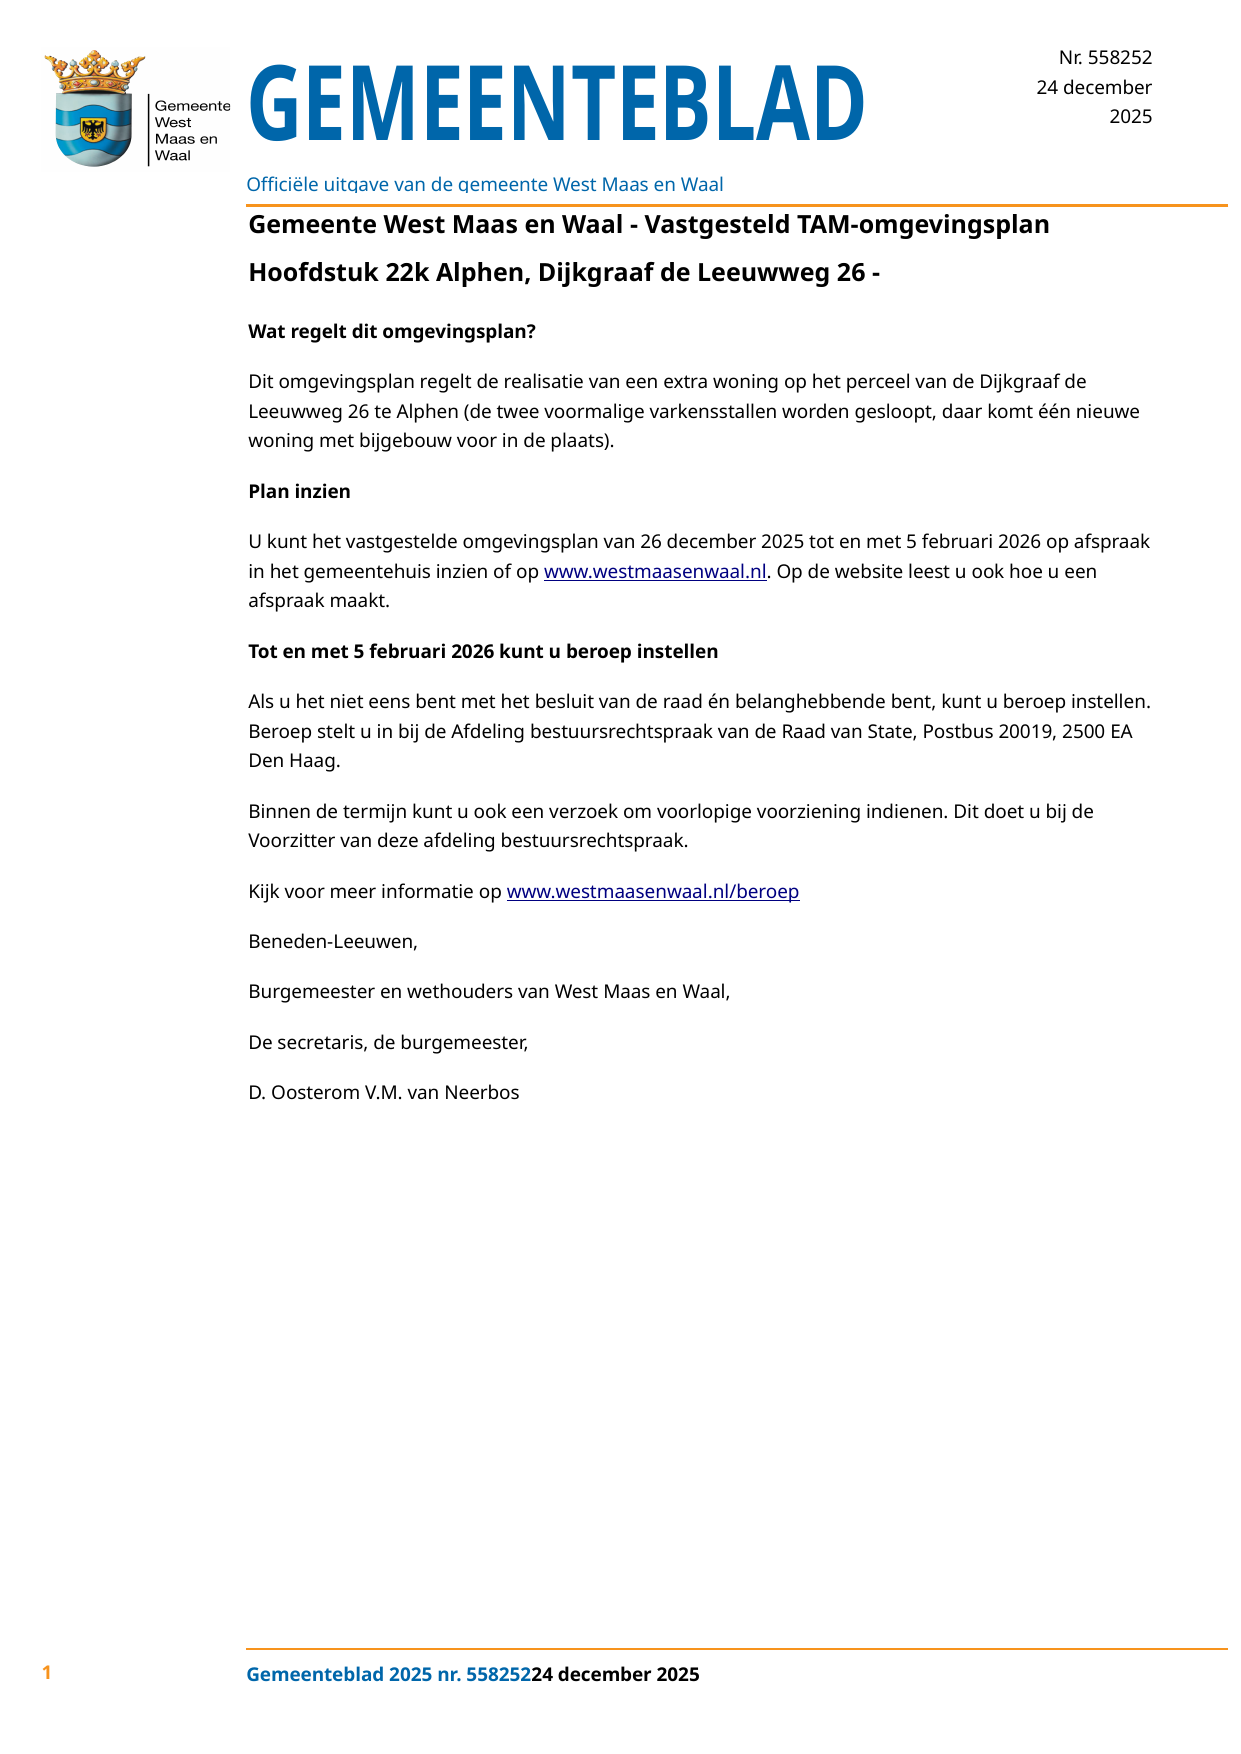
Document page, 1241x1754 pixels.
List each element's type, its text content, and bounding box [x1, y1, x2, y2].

text U kunt het vastgestelde omgevingsplan van 26 december 2025 tot en met 5 februari 2026 op afspraak in het gemeentehuis inzien of op www.westmaasenwaal.nl. Op de website leest u ook hoe u een afspraak maakt. [248, 528, 1152, 613]
text Tot en met 5 februari 2026 kunt u beroep instellen [248, 638, 1152, 664]
text Beneden-Leeuwen, [248, 928, 1152, 954]
text Binnen de termijn kunt u ook een verzoek om voorlopige voorziening indienen. Dit doet u bij de Voorzitter van deze afdeling bestuursrechtspraak. [248, 798, 1152, 853]
text Dit omgevingsplan regelt de realisatie van een extra woning op het perceel van de Dijkgraaf de Leeuwweg 26 te Alphen (de twee voormalige varkensstallen worden gesloopt, daar komt één nieuwe woning met bijgebouw voor in de plaats). [248, 368, 1152, 453]
text Gemeente West Maas en Waal - Vastgesteld TAM-omgevingsplan Hoofdstuk 22k Alphen, Dijkgraaf de Leeuwweg 26 - [248, 207, 1152, 288]
text Als u het niet eens bent met het besluit van de raad én belanghebbende bent, kunt u beroep instellen. Beroep stelt u in bij de Afdeling bestuursrechtspraak van de Raad van State, Postbus 20019, 2500 EA Den Haag. [248, 688, 1152, 773]
text Kijk voor meer informatie op www.westmaasenwaal.nl/beroep [248, 878, 1152, 904]
text De secretaris, de burgemeester, [248, 1029, 1152, 1055]
text D. Oosterom V.M. van Neerbos [248, 1079, 1152, 1105]
text Plan inzien [248, 478, 1152, 504]
text Wat regelt dit omgevingsplan? [248, 318, 1152, 344]
picture [41, 47, 231, 172]
text Burgemeester en wethouders van West Maas en Waal, [248, 979, 1152, 1004]
